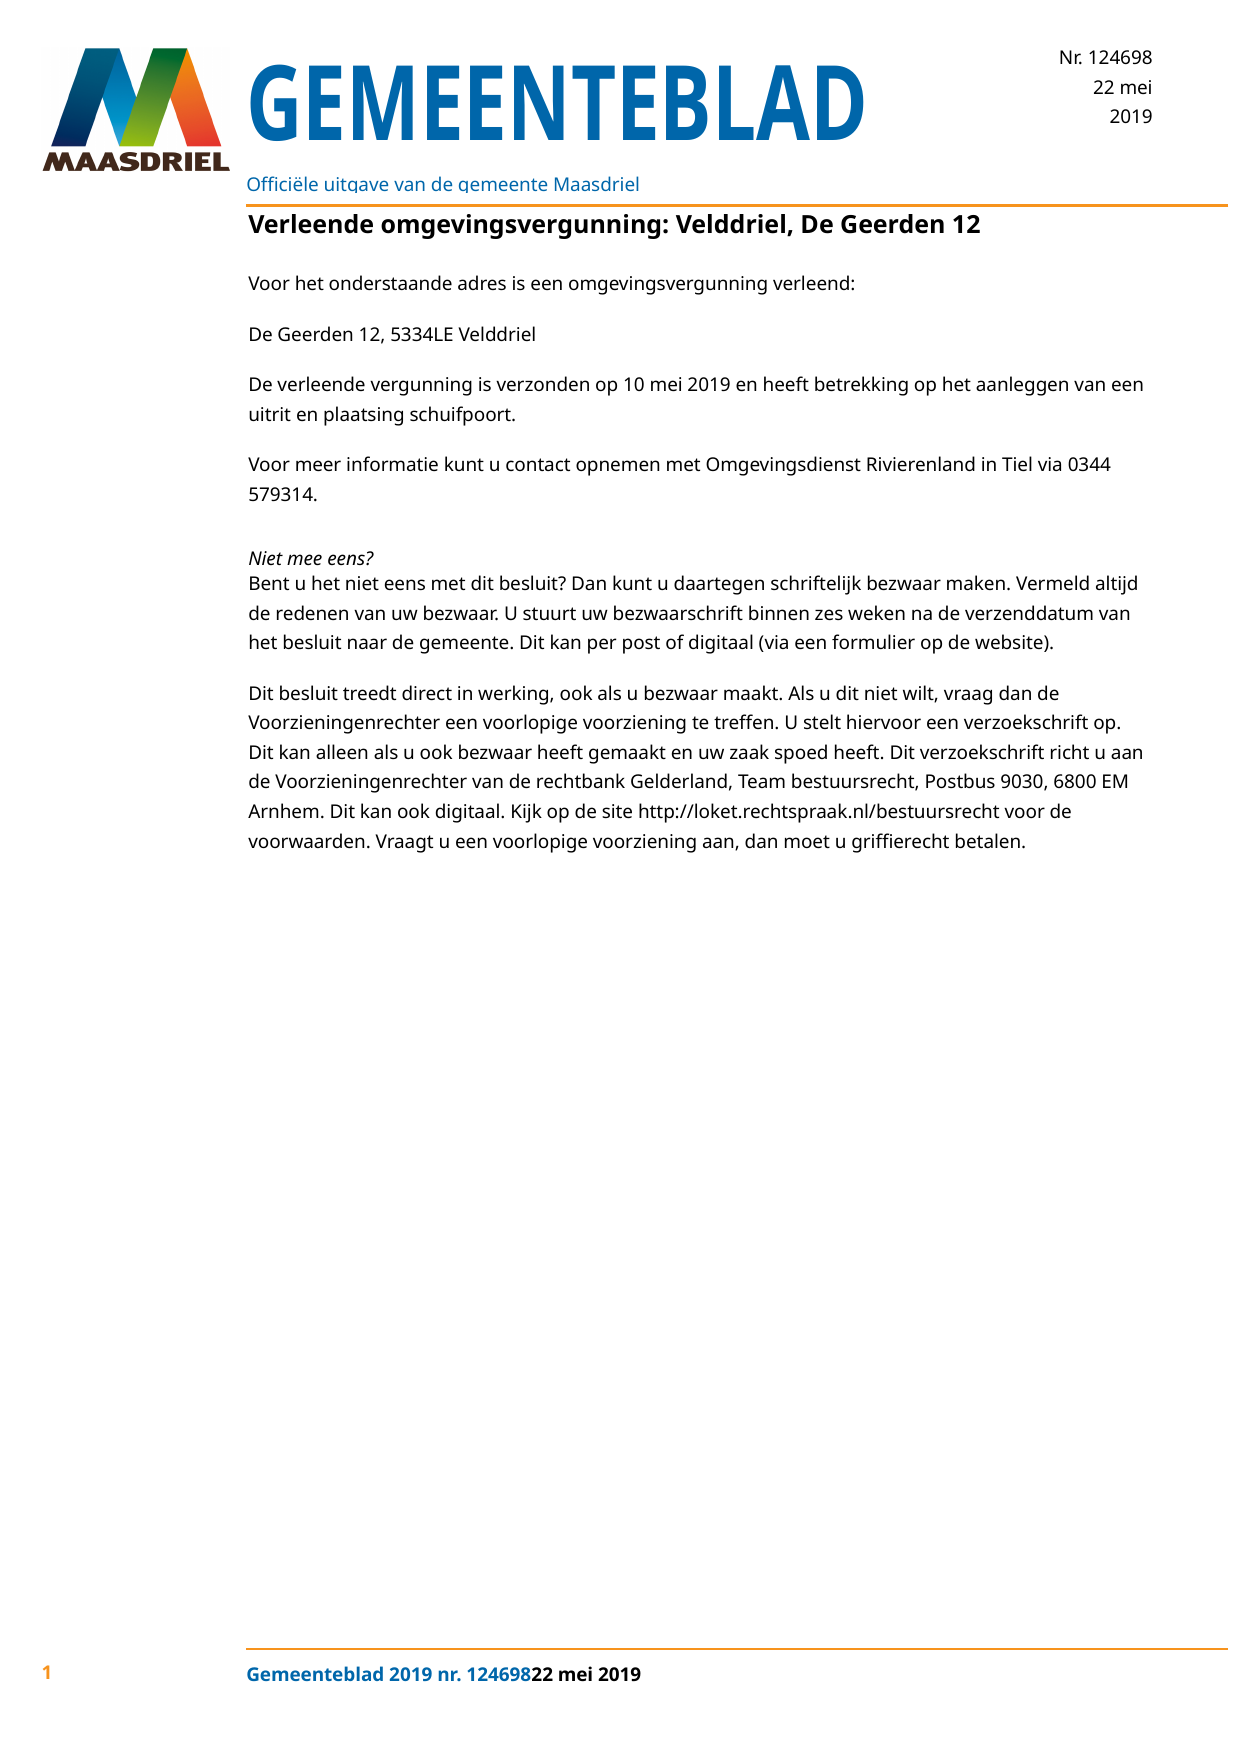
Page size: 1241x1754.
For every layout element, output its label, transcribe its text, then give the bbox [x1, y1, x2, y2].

text Voor het onderstaande adres is een omgevingsvergunning verleend: [248, 270, 1152, 296]
text De Geerden 12, 5334LE Velddriel [248, 321, 1152, 346]
text De verleende vergunning is verzonden op 10 mei 2019 en heeft betrekking op het aanleggen van een uitrit en plaatsing schuifpoort. [248, 371, 1152, 426]
text Dit besluit treedt direct in werking, ook als u bezwaar maakt. Als u dit niet wilt, vraag dan de Voorzieningenrechter een voorlopige voorziening te treffen. U stelt hiervoor een verzoekschrift op. Dit kan alleen als u ook bezwaar heeft gemaakt en uw zaak spoed heeft. Dit verzoekschrift richt u aan de Voorzieningenrechter van de rechtbank Gelderland, Team bestuursrecht, Postbus 9030, 6800 EM Arnhem. Dit kan ook digitaal. Kijk op de site http://loket.rechtspraak.nl/bestuursrecht voor de voorwaarden. Vraagt u een voorlopige voorziening aan, dan moet u griffierecht betalen. [248, 680, 1152, 854]
text Voor meer informatie kunt u contact opnemen met Omgevingsdienst Rivierenland in Tiel via 0344 579314. [248, 451, 1152, 506]
text Verleende omgevingsvergunning: Velddriel, De Geerden 12 [248, 207, 1152, 241]
text Bent u het niet eens met dit besluit? Dan kunt u daartegen schriftelijk bezwaar maken. Vermeld altijd de redenen van uw bezwaar. U stuurt uw bezwaarschrift binnen zes weken na de verzenddatum van het besluit naar de gemeente. Dit kan per post of digitaal (via een formulier op de website). [248, 570, 1152, 655]
text Niet mee eens? [248, 545, 1152, 570]
picture [41, 47, 231, 172]
